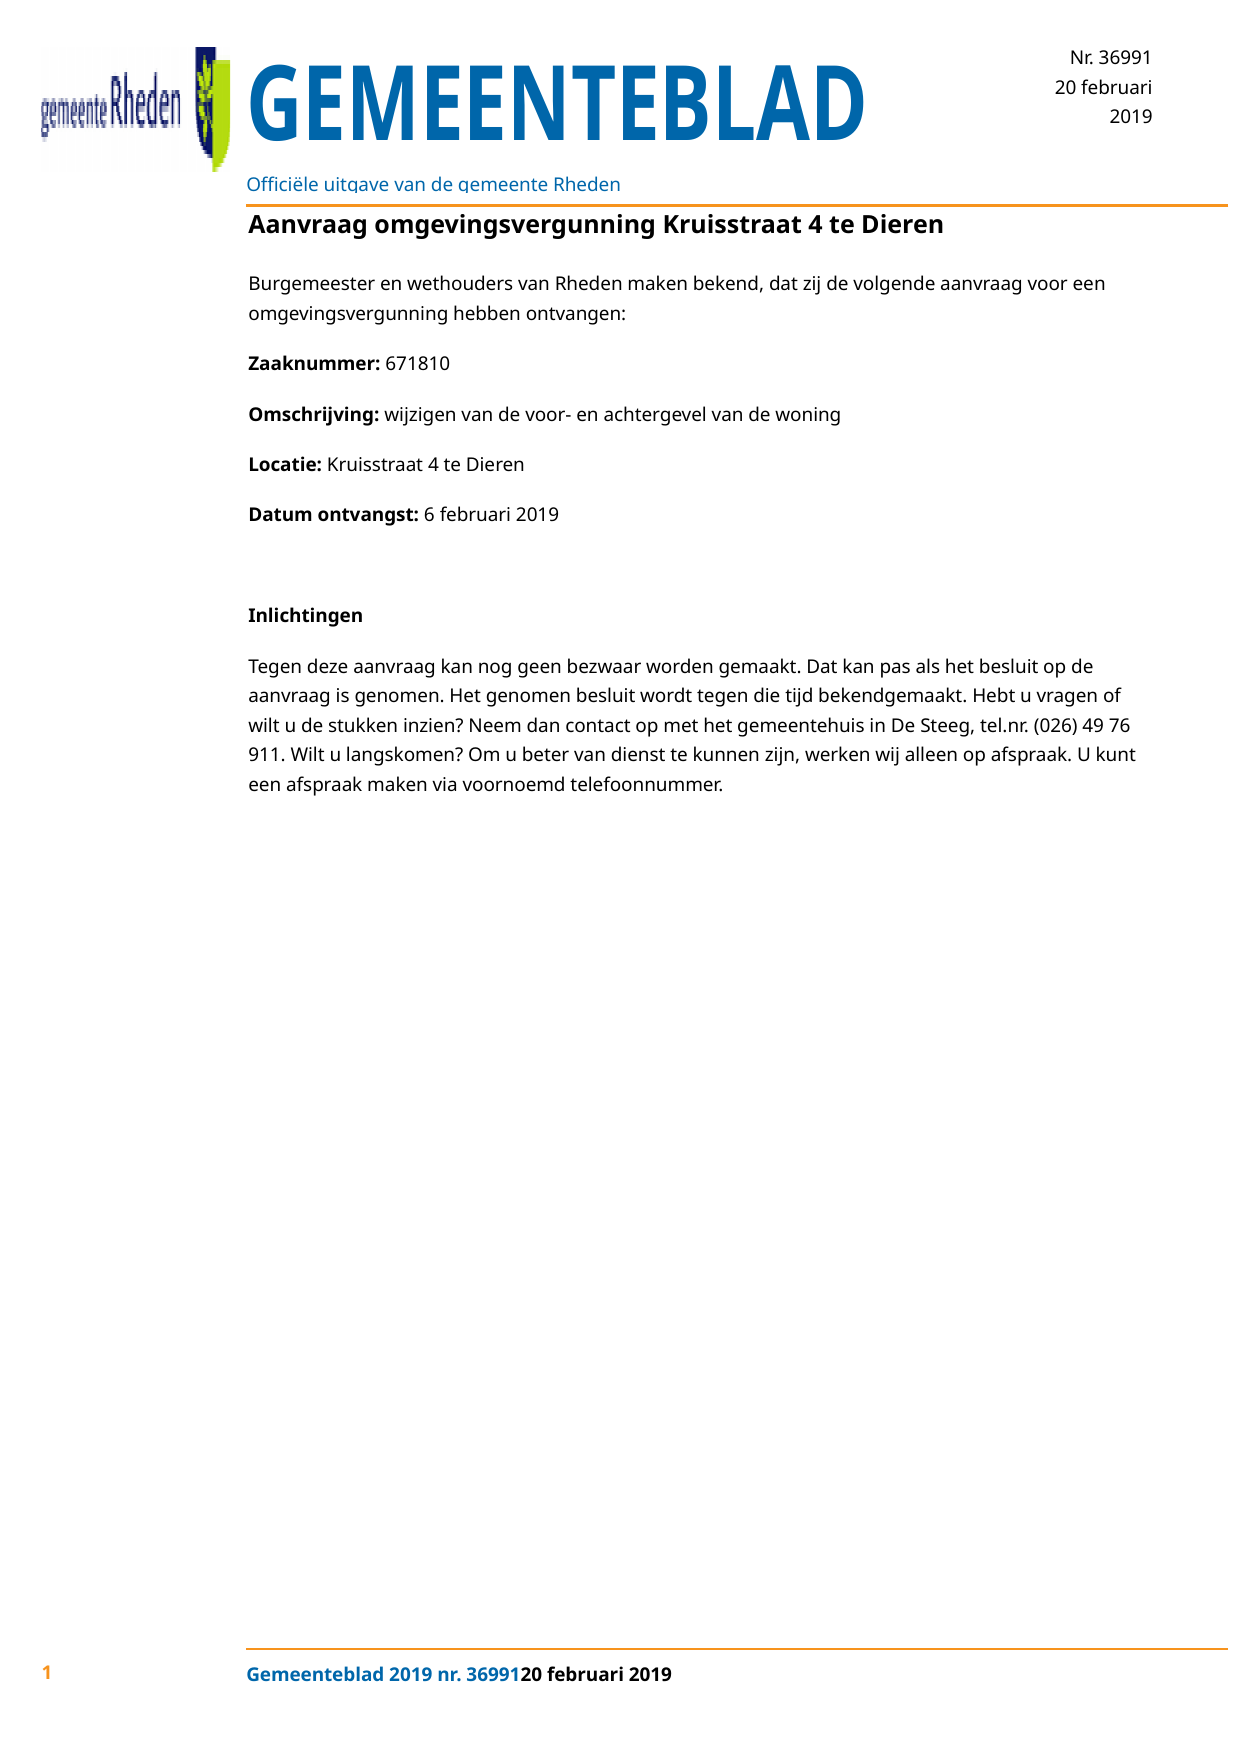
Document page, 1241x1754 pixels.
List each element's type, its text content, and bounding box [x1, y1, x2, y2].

text Burgemeester en wethouders van Rheden maken bekend, dat zij de volgende aanvraag voor een omgevingsvergunning hebben ontvangen: [248, 270, 1152, 326]
text Aanvraag omgevingsvergunning Kruisstraat 4 te Dieren [248, 207, 1152, 241]
text Locatie: Kruisstraat 4 te Dieren [248, 451, 1152, 477]
picture [41, 47, 231, 172]
text Tegen deze aanvraag kan nog geen bezwaar worden gemaakt. Dat kan pas als het besluit op de aanvraag is genomen. Het genomen besluit wordt tegen die tijd bekendgemaakt. Hebt u vragen of wilt u de stukken inzien? Neem dan contact op met het gemeentehuis in De Steeg, tel.nr. (026) 49 76 911. Wilt u langskomen? Om u beter van dienst te kunnen zijn, werken wij alleen op afspraak. U kunt een afspraak maken via voornoemd telefoonnummer. [248, 653, 1152, 797]
text Datum ontvangst: 6 februari 2019 [248, 502, 1152, 527]
text Omschrijving: wijzigen van de voor- en achtergevel van de woning [248, 401, 1152, 426]
text Zaaknummer: 671810 [248, 350, 1152, 376]
text Inlichtingen [248, 602, 1152, 628]
